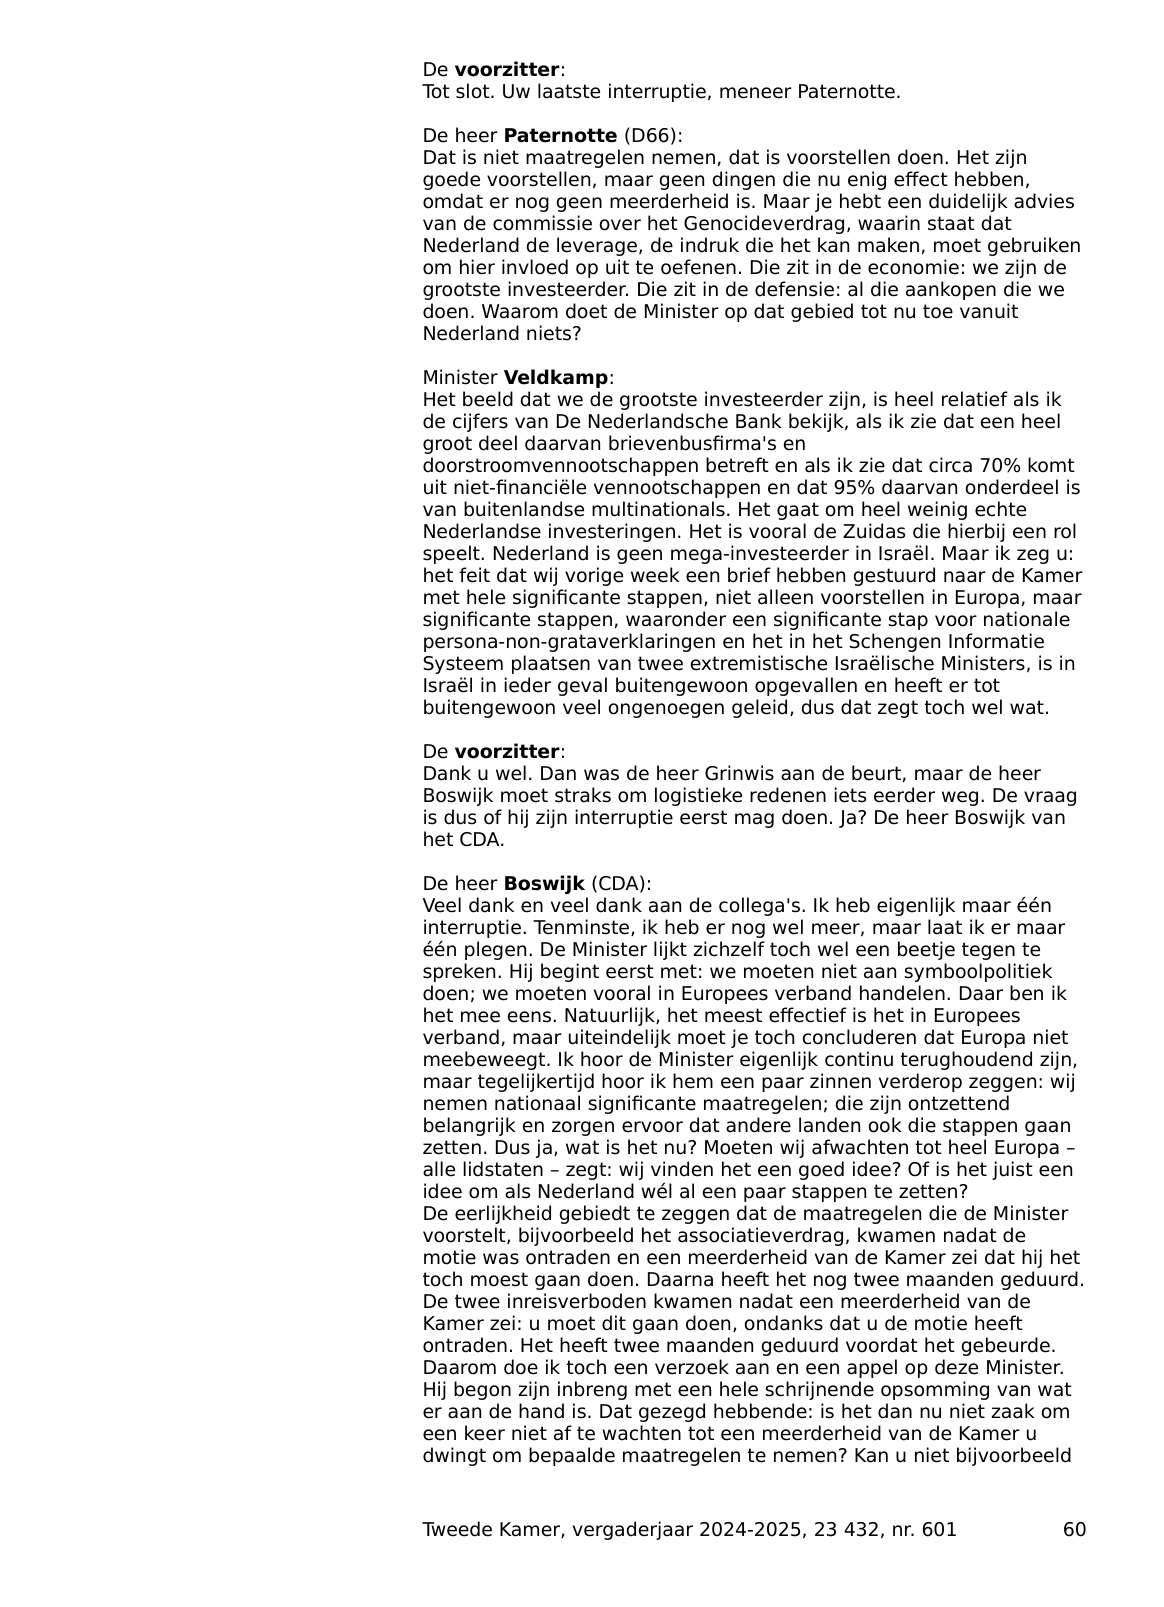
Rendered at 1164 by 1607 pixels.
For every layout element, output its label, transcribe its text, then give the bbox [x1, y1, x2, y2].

text De eerlijkheid gebiedt te zeggen dat de maatregelen die de Minister voorstelt, bijvoorbeeld het associatieverdrag, kwamen nadat de motie was ontraden en een meerderheid van de Kamer zei dat hij het toch moest gaan doen. Daarna heeft het nog twee maanden geduurd. De twee inreisverboden kwamen nadat een meerderheid van de Kamer zei: u moet dit gaan doen, ondanks dat u de motie heeft ontraden. Het heeft twee maanden geduurd voordat het gebeurde. Daarom doe ik toch een verzoek aan en een appel op deze Minister. Hij begon zijn inbreng met een hele schrijnende opsomming van wat er aan de hand is. Dat gezegd hebbende: is het dan nu niet zaak om een keer niet af te wachten tot een meerderheid van de Kamer u dwingt om bepaalde maatregelen te nemen? Kan u niet bijvoorbeeld [422, 1203, 1087, 1467]
text Veel dank en veel dank aan de collega's. Ik heb eigenlijk maar één interruptie. Tenminste, ik heb er nog wel meer, maar laat ik er maar één plegen. De Minister lijkt zichzelf toch wel een beetje tegen te spreken. Hij begint eerst met: we moeten niet aan symboolpolitiek doen; we moeten vooral in Europees verband handelen. Daar ben ik het mee eens. Natuurlijk, het meest effectief is het in Europees verband, maar uiteindelijk moet je toch concluderen dat Europa niet meebeweegt. Ik hoor de Minister eigenlijk continu terughoudend zijn, maar tegelijkertijd hoor ik hem een paar zinnen verderop zeggen: wij nemen nationaal significante maatregelen; die zijn ontzettend belangrijk en zorgen ervoor dat andere landen ook die stappen gaan zetten. Dus ja, wat is het nu? Moeten wij afwachten tot heel Europa – alle lidstaten – zegt: wij vinden het een goed idee? Of is het juist een idee om als Nederland wél al een paar stappen te zetten? [422, 895, 1087, 1203]
text Dat is niet maatregelen nemen, dat is voorstellen doen. Het zijn goede voorstellen, maar geen dingen die nu enig effect hebben, omdat er nog geen meerderheid is. Maar je hebt een duidelijk advies van de commissie over het Genocideverdrag, waarin staat dat Nederland de leverage, de indruk die het kan maken, moet gebruiken om hier invloed op uit te oefenen. Die zit in de economie: we zijn de grootste investeerder. Die zit in de defensie: al die aankopen die we doen. Waarom doet de Minister op dat gebied tot nu toe vanuit Nederland niets? [422, 147, 1087, 345]
text Tot slot. Uw laatste interruptie, meneer Paternotte. [422, 81, 1087, 103]
text Minister Veldkamp: [422, 367, 1087, 389]
text De voorzitter: [422, 59, 1087, 81]
text Dank u wel. Dan was de heer Grinwis aan de beurt, maar de heer Boswijk moet straks om logistieke redenen iets eerder weg. De vraag is dus of hij zijn interruptie eerst mag doen. Ja? De heer Boswijk van het CDA. [422, 763, 1087, 851]
text Het beeld dat we de grootste investeerder zijn, is heel relatief als ik de cijfers van De Nederlandsche Bank bekijk, als ik zie dat een heel groot deel daarvan brievenbusfirma's en doorstroomvennootschappen betreft en als ik zie dat circa 70% komt uit niet-financiële vennootschappen en dat 95% daarvan onderdeel is van buitenlandse multinationals. Het gaat om heel weinig echte Nederlandse investeringen. Het is vooral de Zuidas die hierbij een rol speelt. Nederland is geen mega-investeerder in Israël. Maar ik zeg u: het feit dat wij vorige week een brief hebben gestuurd naar de Kamer met hele significante stappen, niet alleen voorstellen in Europa, maar significante stappen, waaronder een significante stap voor nationale persona-non-grataverklaringen en het in het Schengen Informatie Systeem plaatsen van twee extremistische Israëlische Ministers, is in Israël in ieder geval buitengewoon opgevallen en heeft er tot buitengewoon veel ongenoegen geleid, dus dat zegt toch wel wat. [422, 389, 1087, 719]
text De heer Paternotte (D66): [422, 125, 1087, 147]
text De heer Boswijk (CDA): [422, 873, 1087, 895]
text De voorzitter: [422, 741, 1087, 763]
